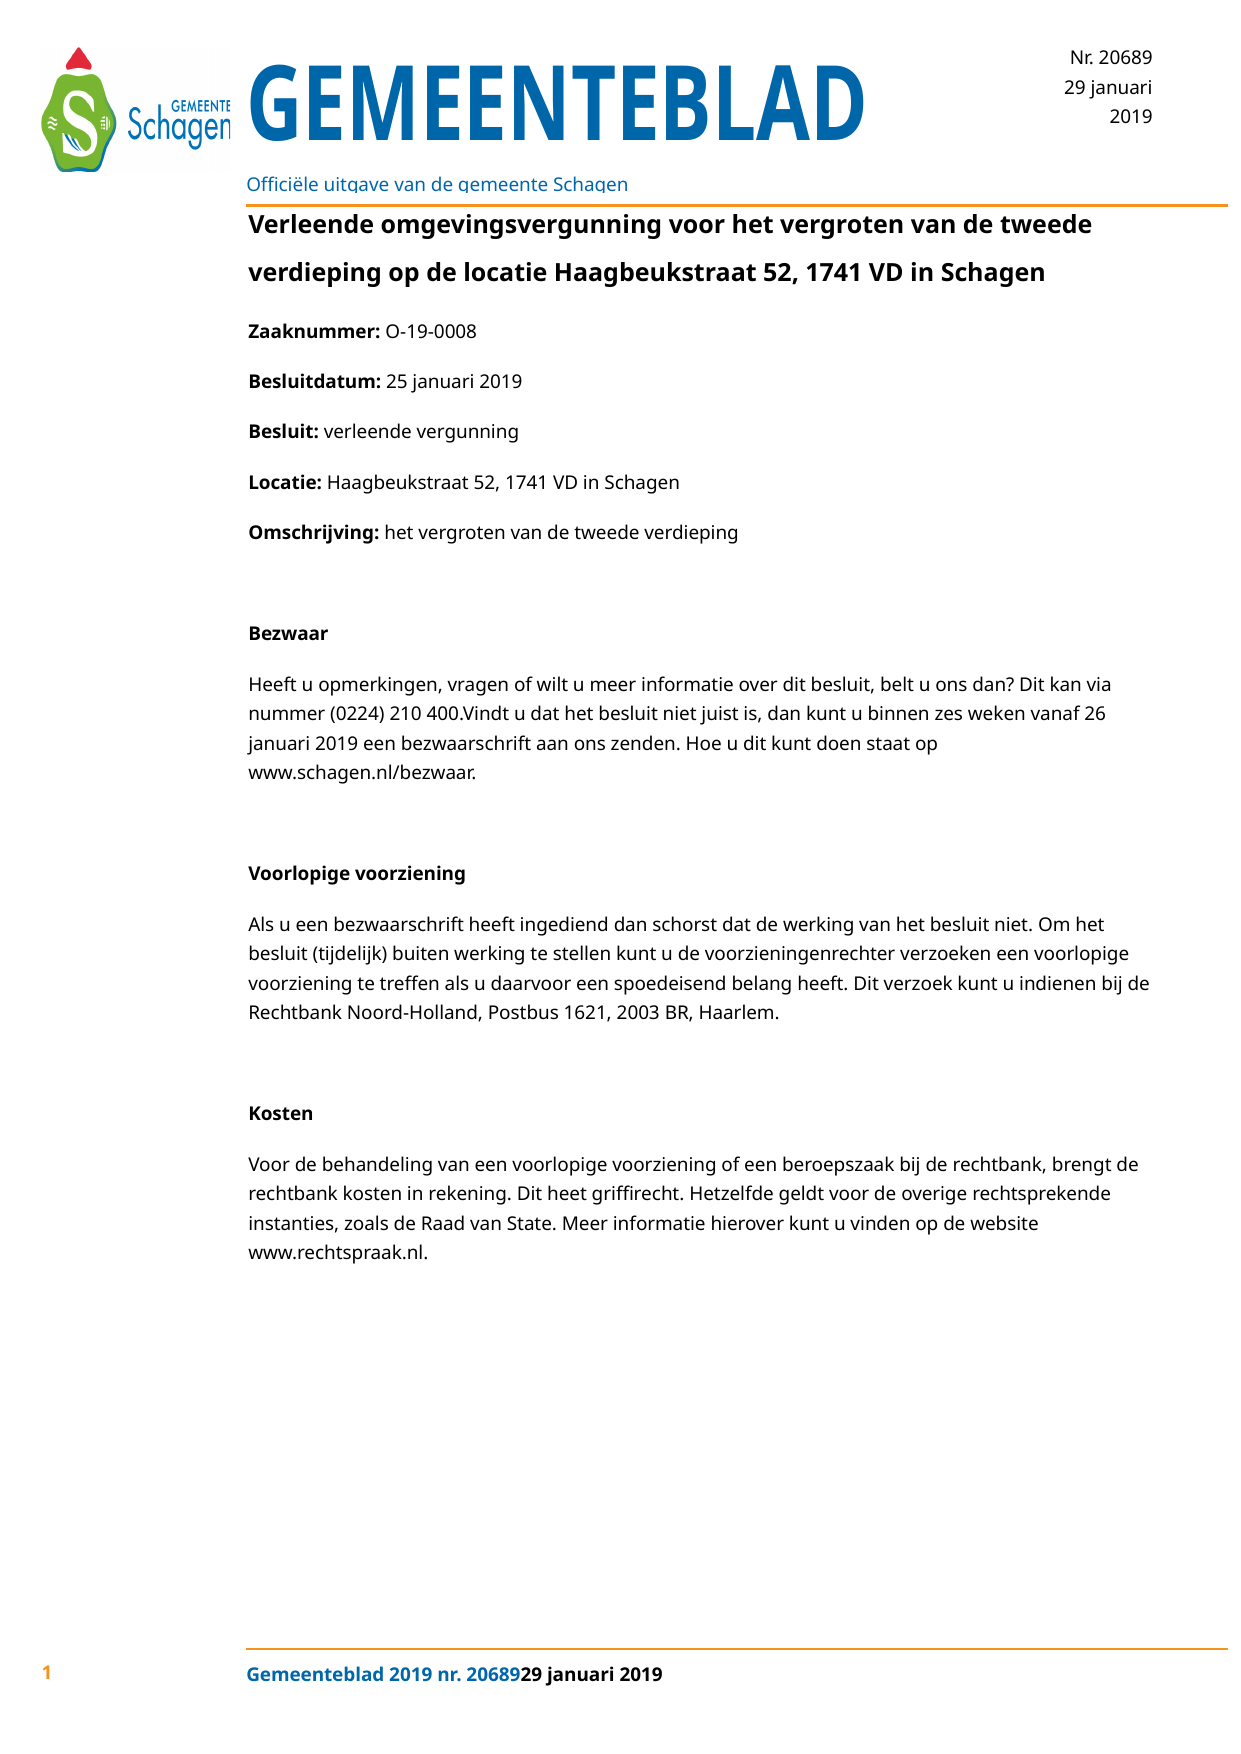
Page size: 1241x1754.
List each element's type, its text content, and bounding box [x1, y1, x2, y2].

text Besluit: verleende vergunning [248, 419, 1152, 444]
text Locatie: Haagbeukstraat 52, 1741 VD in Schagen [248, 469, 1152, 495]
text Voorlopige voorziening [248, 860, 1152, 886]
text Bezwaar [248, 620, 1152, 646]
text Omschrijving: het vergroten van de tweede verdieping [248, 519, 1152, 545]
text Heeft u opmerkingen, vragen of wilt u meer informatie over dit besluit, belt u ons dan? Dit kan via nummer (0224) 210 400.Vindt u dat het besluit niet juist is, dan kunt u binnen zes weken vanaf 26 januari 2019 een bezwaarschrift aan ons zenden. Hoe u dit kunt doen staat op www.schagen.nl/bezwaar. [248, 671, 1152, 785]
text Voor de behandeling van een voorlopige voorziening of een beroepszaak bij de rechtbank, brengt de rechtbank kosten in rekening. Dit heet griffirecht. Hetzelfde geldt voor de overige rechtsprekende instanties, zoals de Raad van State. Meer informatie hierover kunt u vinden op de website www.rechtspraak.nl. [248, 1151, 1152, 1265]
text Als u een bezwaarschrift heeft ingediend dan schorst dat de werking van het besluit niet. Om het besluit (tijdelijk) buiten werking te stellen kunt u de voorzieningenrechter verzoeken een voorlopige voorziening te treffen als u daarvoor een spoedeisend belang heeft. Dit verzoek kunt u indienen bij de Rechtbank Noord-Holland, Postbus 1621, 2003 BR, Haarlem. [248, 911, 1152, 1025]
text Verleende omgevingsvergunning voor het vergroten van de tweede verdieping op de locatie Haagbeukstraat 52, 1741 VD in Schagen [248, 207, 1152, 288]
text Kosten [248, 1100, 1152, 1126]
text Besluitdatum: 25 januari 2019 [248, 368, 1152, 394]
text Zaaknummer: O-19-0008 [248, 318, 1152, 344]
picture [41, 47, 231, 172]
